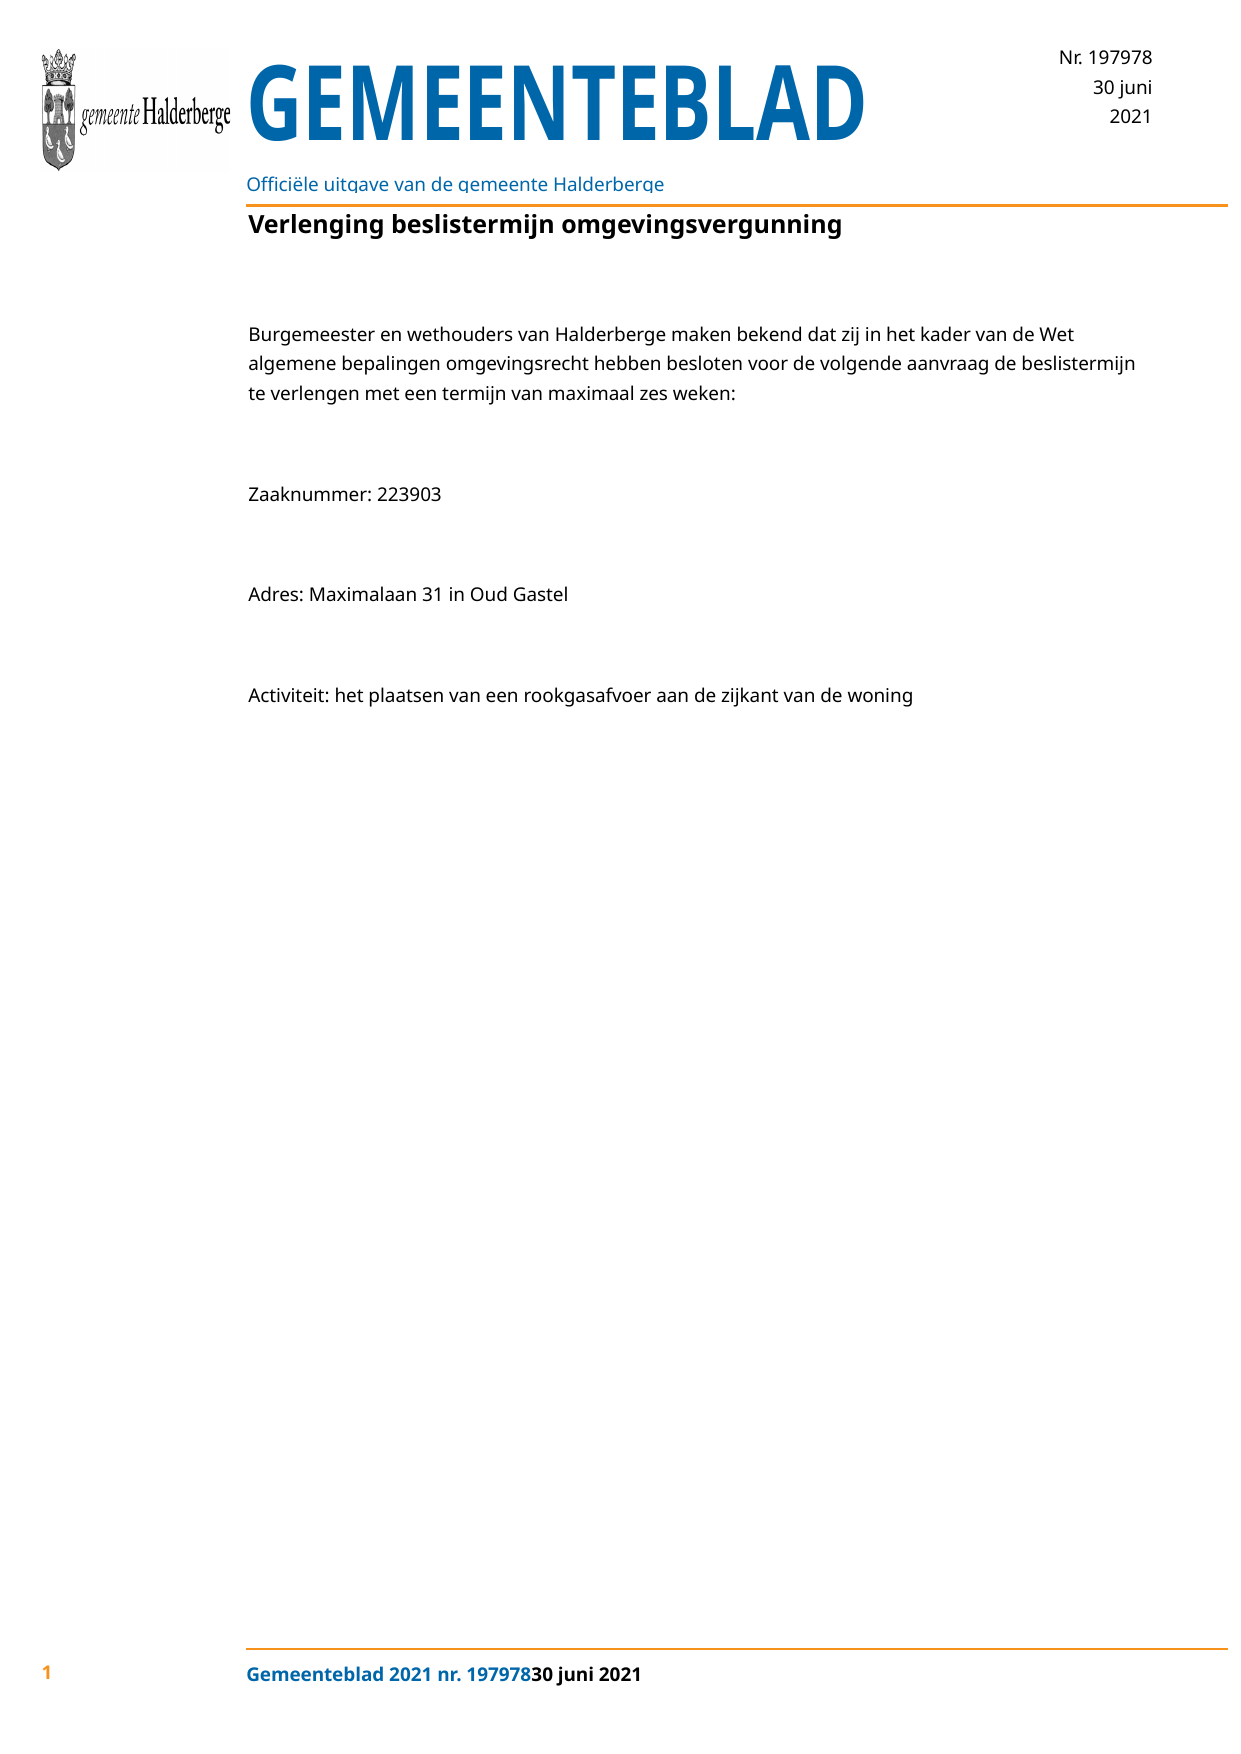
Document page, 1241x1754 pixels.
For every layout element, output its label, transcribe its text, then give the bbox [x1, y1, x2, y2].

text Zaaknummer: 223903 [248, 481, 1152, 506]
text Adres: Maximalaan 31 in Oud Gastel [248, 582, 1152, 607]
text Burgemeester en wethouders van Halderberge maken bekend dat zij in het kader van de Wet algemene bepalingen omgevingsrecht hebben besloten voor de volgende aanvraag de beslistermijn te verlengen met een termijn van maximaal zes weken: [248, 321, 1152, 406]
text Activiteit: het plaatsen van een rookgasafvoer aan de zijkant van de woning [248, 682, 1152, 708]
picture [41, 47, 231, 172]
text Verlenging beslistermijn omgevingsvergunning [248, 207, 1152, 241]
